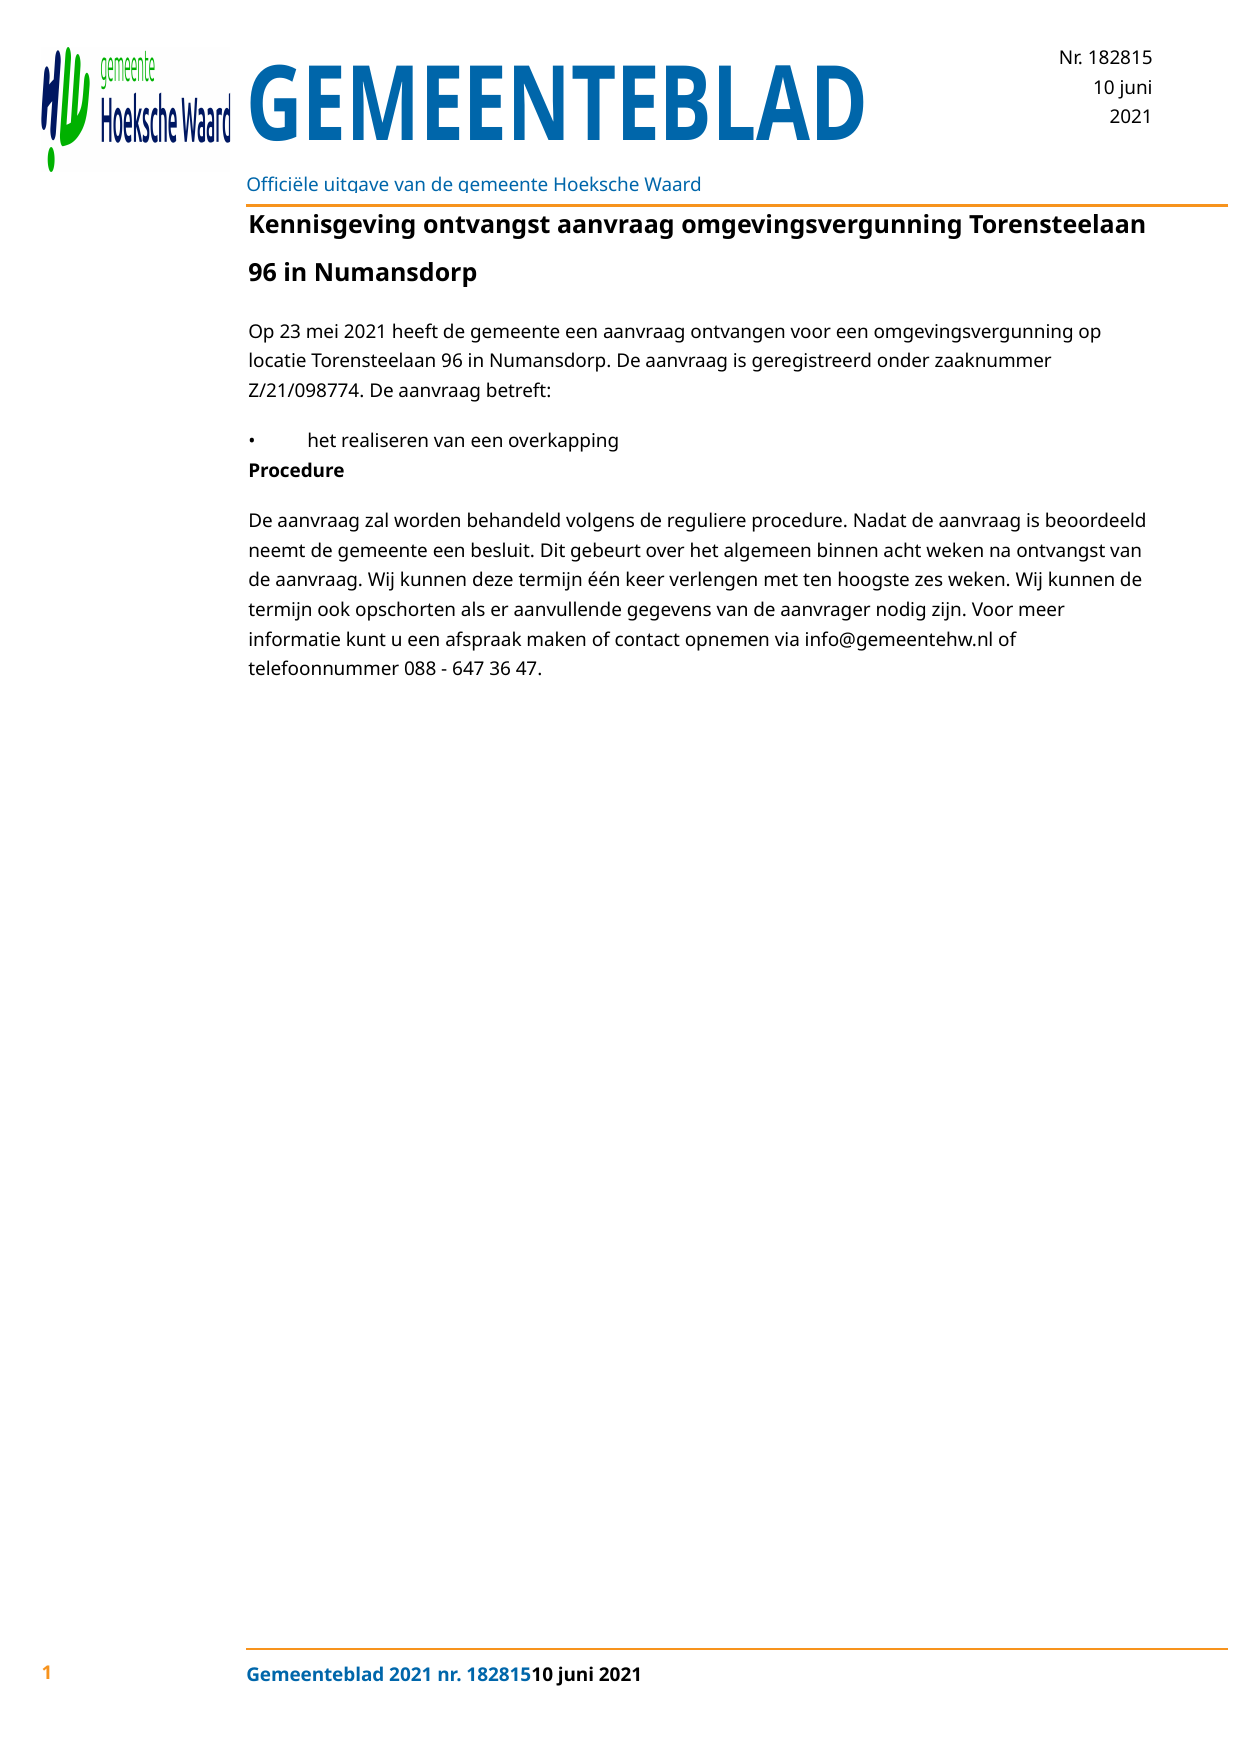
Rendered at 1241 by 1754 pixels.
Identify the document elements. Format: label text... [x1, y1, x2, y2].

list het realiseren van een overkapping [248, 427, 1152, 453]
text Kennisgeving ontvangst aanvraag omgevingsvergunning Torensteelaan 96 in Numansdorp [248, 207, 1152, 288]
text De aanvraag zal worden behandeld volgens de reguliere procedure. Nadat de aanvraag is beoordeeld neemt de gemeente een besluit. Dit gebeurt over het algemeen binnen acht weken na ontvangst van de aanvraag. Wij kunnen deze termijn één keer verlengen met ten hoogste zes weken. Wij kunnen de termijn ook opschorten als er aanvullende gegevens van de aanvrager nodig zijn. Voor meer informatie kunt u een afspraak maken of contact opnemen via info@gemeentehw.nl of telefoonnummer 088 - 647 36 47. [248, 507, 1152, 681]
text Procedure [248, 457, 1152, 483]
picture [41, 47, 231, 172]
text Op 23 mei 2021 heeft de gemeente een aanvraag ontvangen voor een omgevingsvergunning op locatie Torensteelaan 96 in Numansdorp. De aanvraag is geregistreerd onder zaaknummer Z/21/098774. De aanvraag betreft: [248, 318, 1152, 403]
